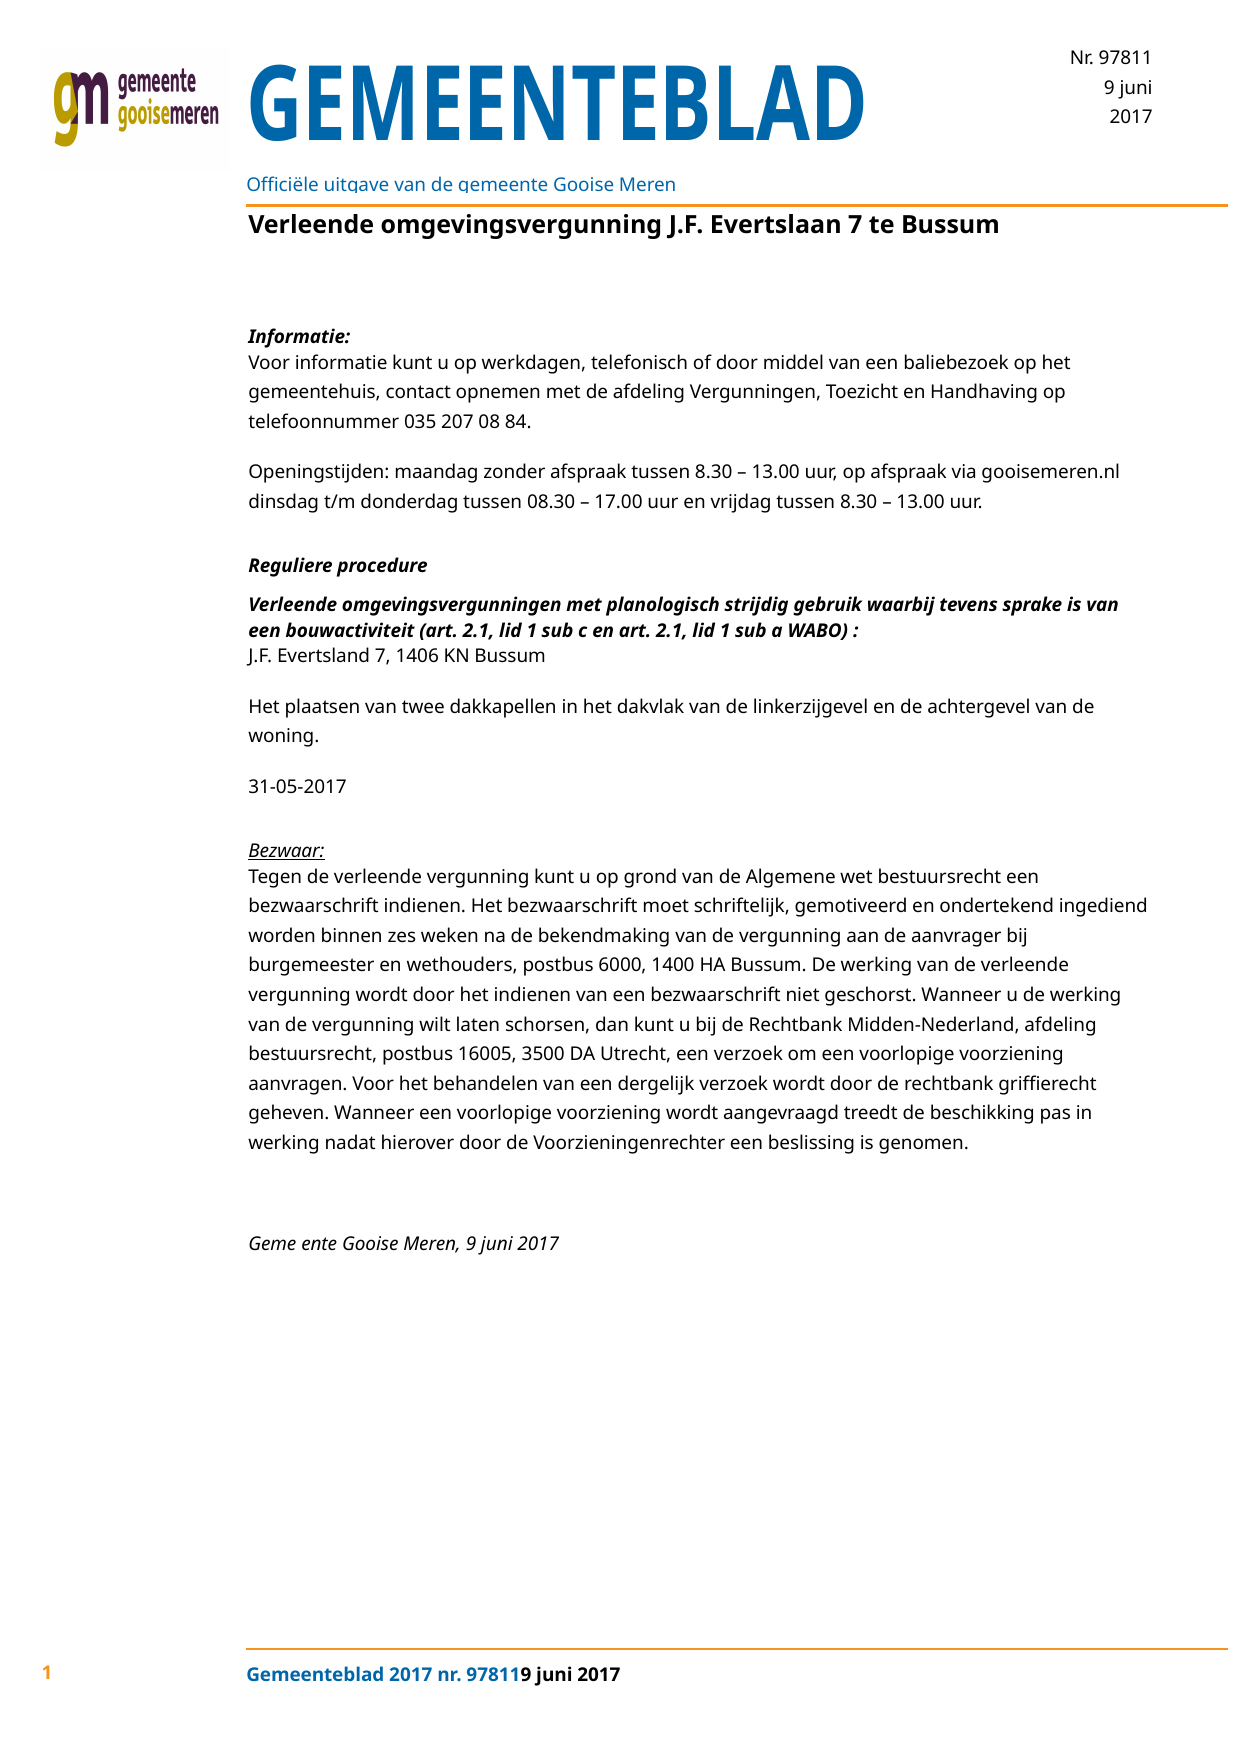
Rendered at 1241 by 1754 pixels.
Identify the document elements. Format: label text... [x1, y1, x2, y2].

text Openingstijden: maandag zonder afspraak tussen 8.30 – 13.00 uur, op afspraak via gooisemeren.nl dinsdag t/m donderdag tussen 08.30 – 17.00 uur en vrijdag tussen 8.30 – 13.00 uur. [248, 458, 1152, 514]
text Tegen de verleende vergunning kunt u op grond van de Algemene wet bestuursrecht een bezwaarschrift indienen. Het bezwaarschrift moet schriftelijk, gemotiveerd en ondertekend ingediend worden binnen zes weken na de bekendmaking van de vergunning aan de aanvrager bij burgemeester en wethouders, postbus 6000, 1400 HA Bussum. De werking van de verleende vergunning wordt door het indienen van een bezwaarschrift niet geschorst. Wanneer u de werking van de vergunning wilt laten schorsen, dan kunt u bij de Rechtbank Midden-Nederland, afdeling bestuursrecht, postbus 16005, 3500 DA Utrecht, een verzoek om een voorlopige voorziening aanvragen. Voor het behandelen van een dergelijk verzoek wordt door de rechtbank griffierecht geheven. Wanneer een voorlopige voorziening wordt aangevraagd treedt de beschikking pas in werking nadat hierover door de Voorzieningenrechter een beslissing is genomen. [248, 863, 1152, 1155]
picture [41, 47, 231, 172]
text Verleende omgevingsvergunning J.F. Evertslaan 7 te Bussum [248, 207, 1152, 241]
text Geme ente Gooise Meren, 9 juni 2017 [248, 1230, 1152, 1256]
text Verleende omgevingsvergunningen met planologisch strijdig gebruik waarbij tevens sprake is van een bouwactiviteit (art. 2.1, lid 1 sub c en art. 2.1, lid 1 sub a WABO) : [248, 591, 1152, 643]
text Reguliere procedure [248, 552, 1152, 578]
text Informatie: [248, 323, 1152, 349]
text Bezwaar: [248, 837, 1152, 863]
text Voor informatie kunt u op werkdagen, telefonisch of door middel van een baliebezoek op het gemeentehuis, contact opnemen met de afdeling Vergunningen, Toezicht en Handhaving op telefoonnummer 035 207 08 84. [248, 349, 1152, 434]
text J.F. Evertsland 7, 1406 KN Bussum [248, 643, 1152, 668]
text 31-05-2017 [248, 773, 1152, 799]
text Het plaatsen van twee dakkapellen in het dakvlak van de linkerzijgevel en de achtergevel van de woning. [248, 693, 1152, 748]
